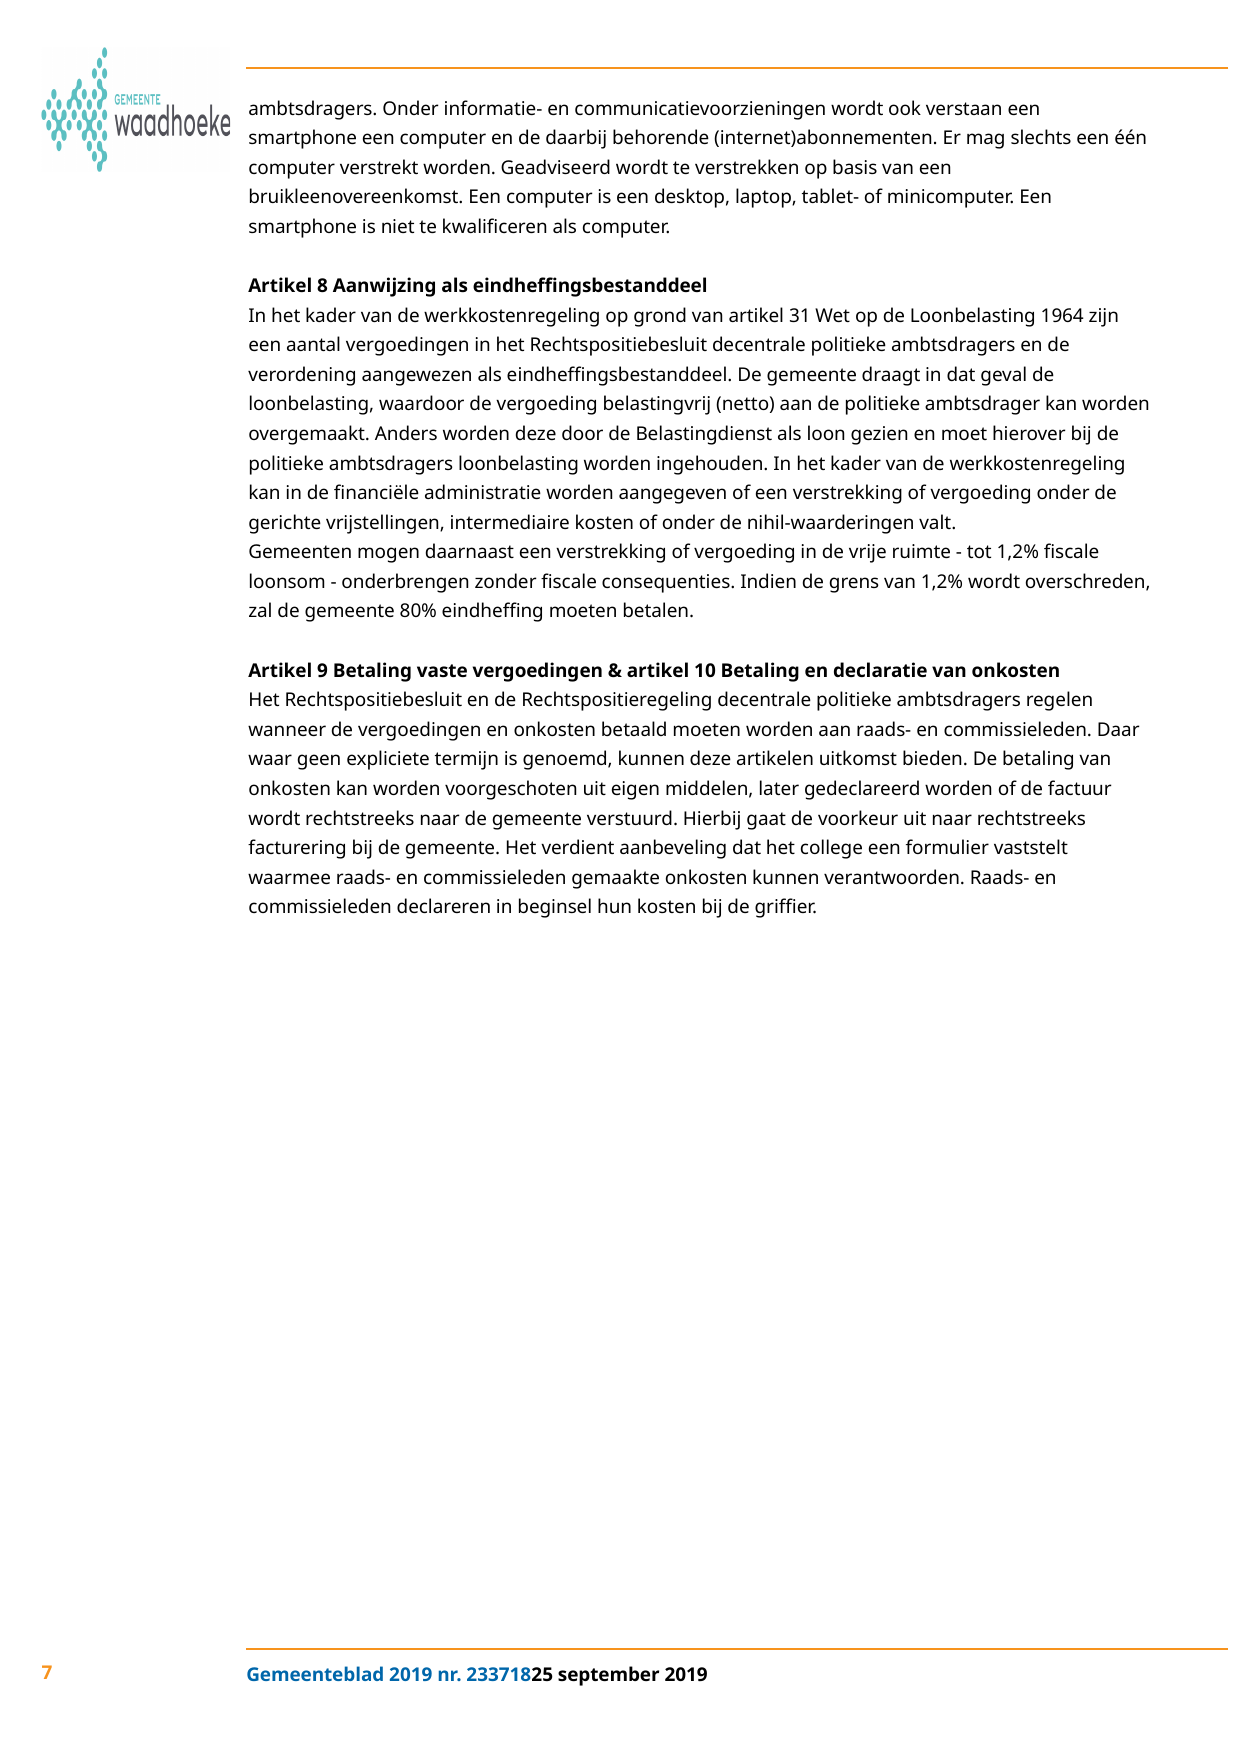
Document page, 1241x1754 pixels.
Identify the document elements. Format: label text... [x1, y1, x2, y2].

text Artikel 8 Aanwijzing als eindheffingsbestanddeel [248, 272, 1152, 298]
picture [41, 47, 231, 172]
text Artikel 9 Betaling vaste vergoedingen & artikel 10 Betaling en declaratie van onkosten [248, 657, 1152, 683]
text In het kader van de werkkostenregeling op grond van artikel 31 Wet op de Loonbelasting 1964 zijn een aantal vergoedingen in het Rechtspositiebesluit decentrale politieke ambtsdragers en de verordening aangewezen als eindheffingsbestanddeel. De gemeente draagt in dat geval de loonbelasting, waardoor de vergoeding belastingvrij (netto) aan de politieke ambtsdrager kan worden overgemaakt. Anders worden deze door de Belastingdienst als loon gezien en moet hierover bij de politieke ambtsdragers loonbelasting worden ingehouden. In het kader van de werkkostenregeling kan in de financiële administratie worden aangegeven of een verstrekking of vergoeding onder de gerichte vrijstellingen, intermediaire kosten of onder de nihil-waarderingen valt. [248, 302, 1152, 535]
text Gemeenten mogen daarnaast een verstrekking of vergoeding in de vrije ruimte - tot 1,2% fiscale loonsom - onderbrengen zonder fiscale consequenties. Indien de grens van 1,2% wordt overschreden, zal de gemeente 80% eindheffing moeten betalen. [248, 538, 1152, 623]
text ambtsdragers. Onder informatie- en communicatievoorzieningen wordt ook verstaan een smartphone een computer en de daarbij behorende (internet)abonnementen. Er mag slechts een één computer verstrekt worden. Geadviseerd wordt te verstrekken op basis van een bruikleenovereenkomst. Een computer is een desktop, laptop, tablet- of minicomputer. Een smartphone is niet te kwalificeren als computer. [248, 95, 1152, 239]
text Het Rechtspositiebesluit en de Rechtspositieregeling decentrale politieke ambtsdragers regelen wanneer de vergoedingen en onkosten betaald moeten worden aan raads- en commissieleden. Daar waar geen expliciete termijn is genoemd, kunnen deze artikelen uitkomst bieden. De betaling van onkosten kan worden voorgeschoten uit eigen middelen, later gedeclareerd worden of de factuur wordt rechtstreeks naar de gemeente verstuurd. Hierbij gaat de voorkeur uit naar rechtstreeks facturering bij de gemeente. Het verdient aanbeveling dat het college een formulier vaststelt waarmee raads- en commissieleden gemaakte onkosten kunnen verantwoorden. Raads- en commissieleden declareren in beginsel hun kosten bij de griffier. [248, 686, 1152, 919]
